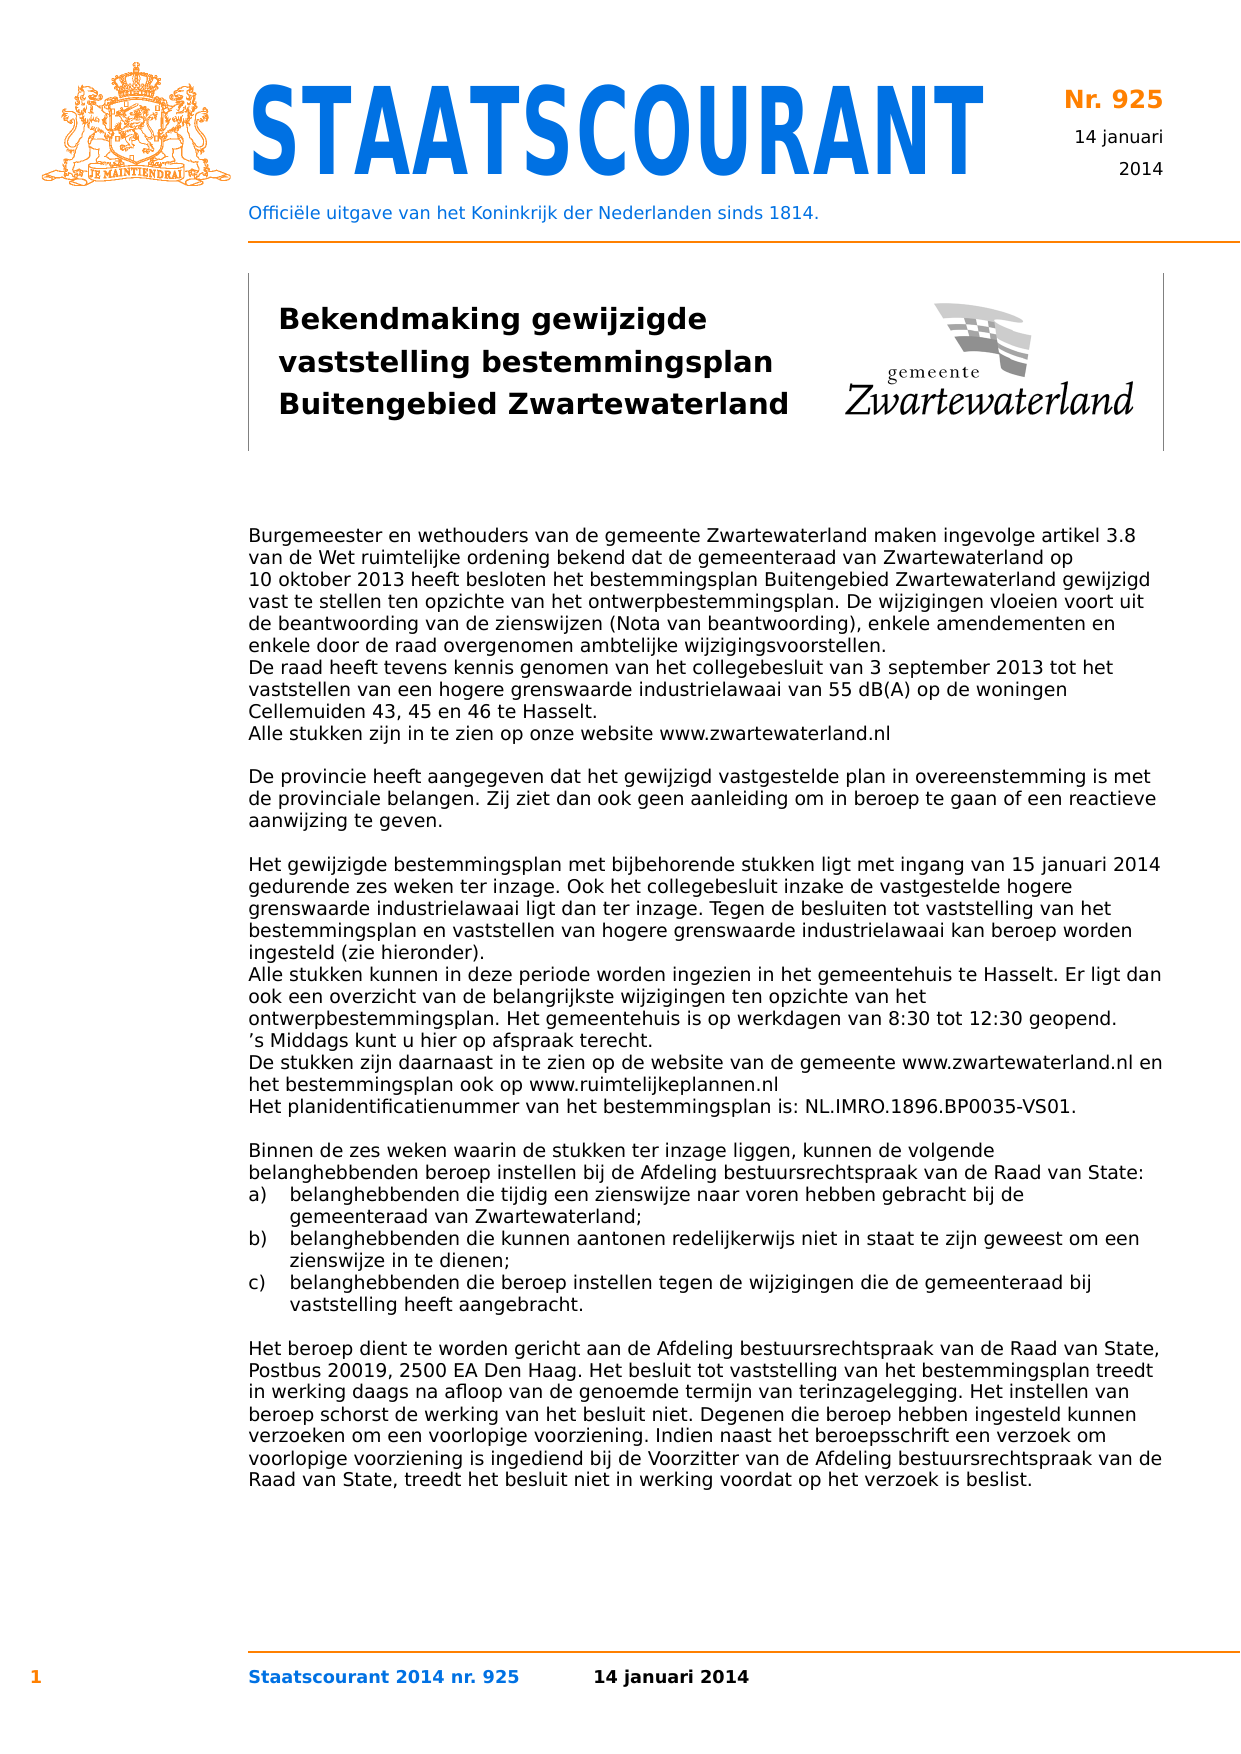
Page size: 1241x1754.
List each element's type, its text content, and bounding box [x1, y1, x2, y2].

picture [844, 302, 1134, 415]
text Het beroep dient te worden gericht aan de Afdeling bestuursrechtspraak van de Raad van State, Postbus 20019, 2500 EA Den Haag. Het besluit tot vaststelling van het bestemmingsplan treedt in werking daags na afloop van de genoemde termijn van terinzagelegging. Het instellen van beroep schorst de werking van het besluit niet. Degenen die beroep hebben ingesteld kunnen verzoeken om een voorlopige voorziening. Indien naast het beroepsschrift een verzoek om voorlopige voorziening is ingediend bij de Voorzitter van de Afdeling bestuursrechtspraak van de Raad van State, treedt het besluit niet in werking voordat op het verzoek is beslist. [248, 1337, 1163, 1491]
text Burgemeester en wethouders van de gemeente Zwartewaterland maken ingevolge artikel 3.8 van de Wet ruimtelijke ordening bekend dat de gemeenteraad van Zwartewaterland op 10 oktober 2013 heeft besloten het bestemmingsplan Buitengebied Zwartewaterland gewijzigd vast te stellen ten opzichte van het ontwerpbestemmingsplan. De wijzigingen vloeien voort uit de beantwoording van de zienswijzen (Nota van beantwoording), enkele amendementen en enkele door de raad overgenomen ambtelijke wijzigingsvoorstellen. [248, 525, 1163, 657]
text Alle stukken zijn in te zien op onze website www.zwartewaterland.nl [248, 722, 1163, 744]
text Het planidentificatienummer van het bestemmingsplan is: NL.IMRO.1896.BP0035-VS01. [248, 1096, 1163, 1118]
picture [41, 62, 231, 186]
table_cell 14 januari [998, 121, 1240, 153]
text Binnen de zes weken waarin de stukken ter inzage liggen, kunnen de volgende belanghebbenden beroep instellen bij de Afdeling bestuursrechtspraak van de Raad van State: [248, 1140, 1163, 1184]
subtitle Bekendmaking gewijzigde vaststelling bestemmingsplan Buitengebied Zwartewaterland [249, 273, 1163, 451]
text c) belanghebbenden die beroep instellen tegen de wijzigingen die de gemeenteraad bij vaststelling heeft aangebracht. [248, 1272, 1163, 1316]
text De provincie heeft aangegeven dat het gewijzigd vastgestelde plan in overeenstemming is met de provinciale belangen. Zij ziet dan ook geen aanleiding om in beroep te gaan of een reactieve aanwijzing te geven. [248, 766, 1163, 832]
text Het gewijzigde bestemmingsplan met bijbehorende stukken ligt met ingang van 15 januari 2014 gedurende zes weken ter inzage. Ook het collegebesluit inzake de vastgestelde hogere grenswaarde industrielawaai ligt dan ter inzage. Tegen de besluiten tot vaststelling van het bestemmingsplan en vaststellen van hogere grenswaarde industrielawaai kan beroep worden ingesteld (zie hieronder). [248, 854, 1163, 964]
table_cell 2014 [998, 153, 1240, 203]
text b) belanghebbenden die kunnen aantonen redelijkerwijs niet in staat te zijn geweest om een zienswijze in te dienen; [248, 1228, 1163, 1272]
text Alle stukken kunnen in deze periode worden ingezien in het gemeentehuis te Hasselt. Er ligt dan ook een overzicht van de belangrijkste wijzigingen ten opzichte van het ontwerpbestemmingsplan. Het gemeentehuis is op werkdagen van 8:30 tot 12:30 geopend. [248, 964, 1163, 1030]
table_header [25, 62, 248, 241]
text De raad heeft tevens kennis genomen van het collegebesluit van 3 september 2013 tot het vaststellen van een hogere grenswaarde industrielawaai van 55 dB(A) op de woningen Cellemuiden 43, 45 en 46 te Hasselt. [248, 657, 1163, 722]
text a) belanghebbenden die tijdig een zienswijze naar voren hebben gebracht bij de gemeenteraad van Zwartewaterland; [248, 1184, 1163, 1228]
text ’s Middags kunt u hier op afspraak terecht. [248, 1030, 1163, 1052]
table_cell Officiële uitgave van het Koninkrijk der Nederlanden sinds 1814. [248, 203, 1240, 241]
text De stukken zijn daarnaast in te zien op de website van de gemeente www.zwartewaterland.nl en het bestemmingsplan ook op www.ruimtelijkeplannen.nl [248, 1052, 1163, 1096]
table_header STAATSCOURANT [248, 62, 998, 203]
table_header Nr. 925 [998, 62, 1240, 121]
